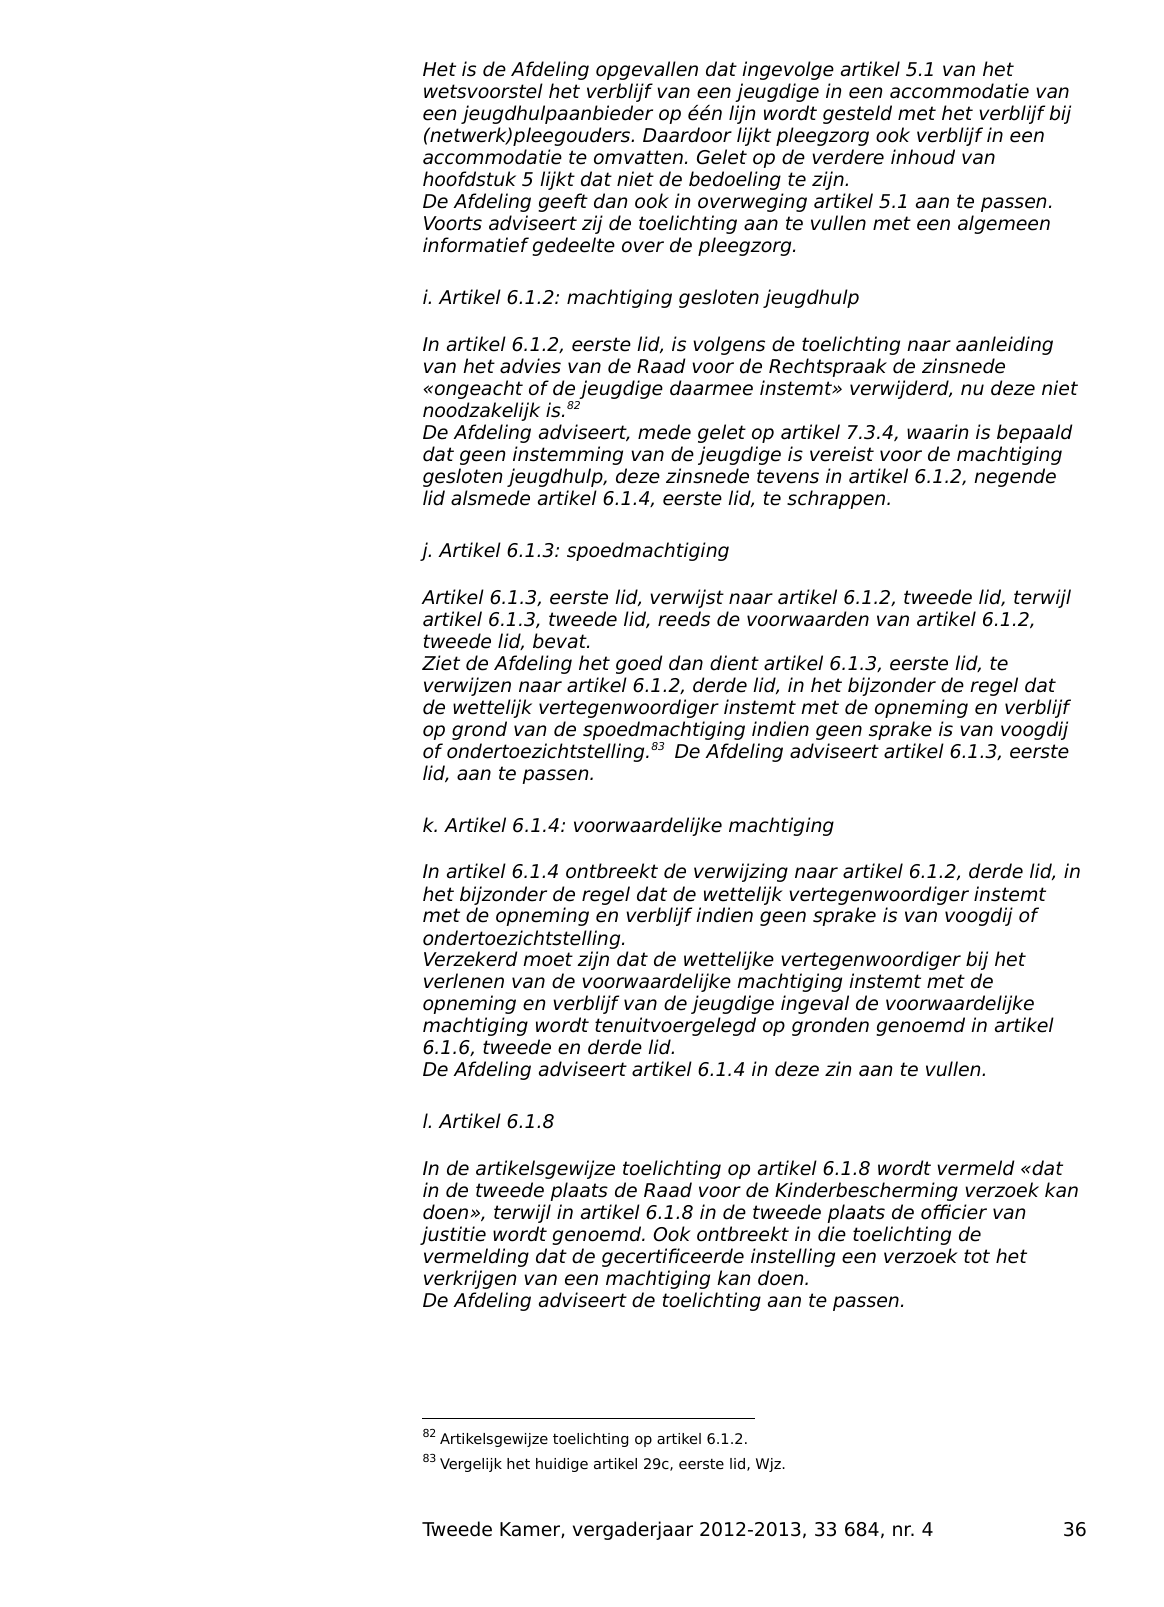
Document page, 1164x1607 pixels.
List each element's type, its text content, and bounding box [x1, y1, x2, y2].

text Vergelijk het huidige artikel 29c, eerste lid, Wjz. [422, 1452, 1087, 1474]
text Verzekerd moet zijn dat de wettelijke vertegenwoordiger bij het verlenen van de voorwaardelijke machtiging instemt met de opneming en verblijf van de jeugdige ingeval de voorwaardelijke machtiging wordt tenuitvoergelegd op gronden genoemd in artikel 6.1.6, tweede en derde lid. [422, 949, 1087, 1059]
subtitle j. Artikel 6.1.3: spoedmachtiging [422, 540, 1087, 562]
text De Afdeling adviseert, mede gelet op artikel 7.3.4, waarin is bepaald dat geen instemming van de jeugdige is vereist voor de machtiging gesloten jeugdhulp, deze zinsnede tevens in artikel 6.1.2, negende lid alsmede artikel 6.1.4, eerste lid, te schrappen. [422, 422, 1087, 510]
text In artikel 6.1.2, eerste lid, is volgens de toelichting naar aanleiding van het advies van de Raad voor de Rechtspraak de zinsnede «ongeacht of de jeugdige daarmee instemt» verwijderd, nu deze niet noodzakelijk is. [422, 334, 1087, 422]
text Ziet de Afdeling het goed dan dient artikel 6.1.3, eerste lid, te verwijzen naar artikel 6.1.2, derde lid, in het bijzonder de regel dat de wettelijk vertegenwoordiger instemt met de opneming en verblijf op grond van de spoedmachtiging indien geen sprake is van voogdij of ondertoezichtstelling. De Afdeling adviseert artikel 6.1.3, eerste lid, aan te passen. [422, 653, 1087, 784]
text De Afdeling geeft dan ook in overweging artikel 5.1 aan te passen. Voorts adviseert zij de toelichting aan te vullen met een algemeen informatief gedeelte over de pleegzorg. [422, 191, 1087, 257]
text In artikel 6.1.4 ontbreekt de verwijzing naar artikel 6.1.2, derde lid, in het bijzonder de regel dat de wettelijk vertegenwoordiger instemt met de opneming en verblijf indien geen sprake is van voogdij of ondertoezichtstelling. [422, 861, 1087, 949]
subtitle k. Artikel 6.1.4: voorwaardelijke machtiging [422, 814, 1087, 836]
text In de artikelsgewijze toelichting op artikel 6.1.8 wordt vermeld «dat in de tweede plaats de Raad voor de Kinderbescherming verzoek kan doen», terwijl in artikel 6.1.8 in de tweede plaats de officier van justitie wordt genoemd. Ook ontbreekt in die toelichting de vermelding dat de gecertificeerde instelling een verzoek tot het verkrijgen van een machtiging kan doen. [422, 1158, 1087, 1290]
text Artikel 6.1.3, eerste lid, verwijst naar artikel 6.1.2, tweede lid, terwijl artikel 6.1.3, tweede lid, reeds de voorwaarden van artikel 6.1.2, tweede lid, bevat. [422, 587, 1087, 653]
subtitle i. Artikel 6.1.2: machtiging gesloten jeugdhulp [422, 287, 1087, 309]
text Het is de Afdeling opgevallen dat ingevolge artikel 5.1 van het wetsvoorstel het verblijf van een jeugdige in een accommodatie van een jeugdhulpaanbieder op één lijn wordt gesteld met het verblijf bij (netwerk)pleegouders. Daardoor lijkt pleegzorg ook verblijf in een accommodatie te omvatten. Gelet op de verdere inhoud van hoofdstuk 5 lijkt dat niet de bedoeling te zijn. [422, 59, 1087, 191]
text De Afdeling adviseert de toelichting aan te passen. [422, 1290, 1087, 1312]
text De Afdeling adviseert artikel 6.1.4 in deze zin aan te vullen. [422, 1059, 1087, 1081]
text Artikelsgewijze toelichting op artikel 6.1.2. [422, 1427, 1087, 1449]
subtitle l. Artikel 6.1.8 [422, 1111, 1087, 1133]
